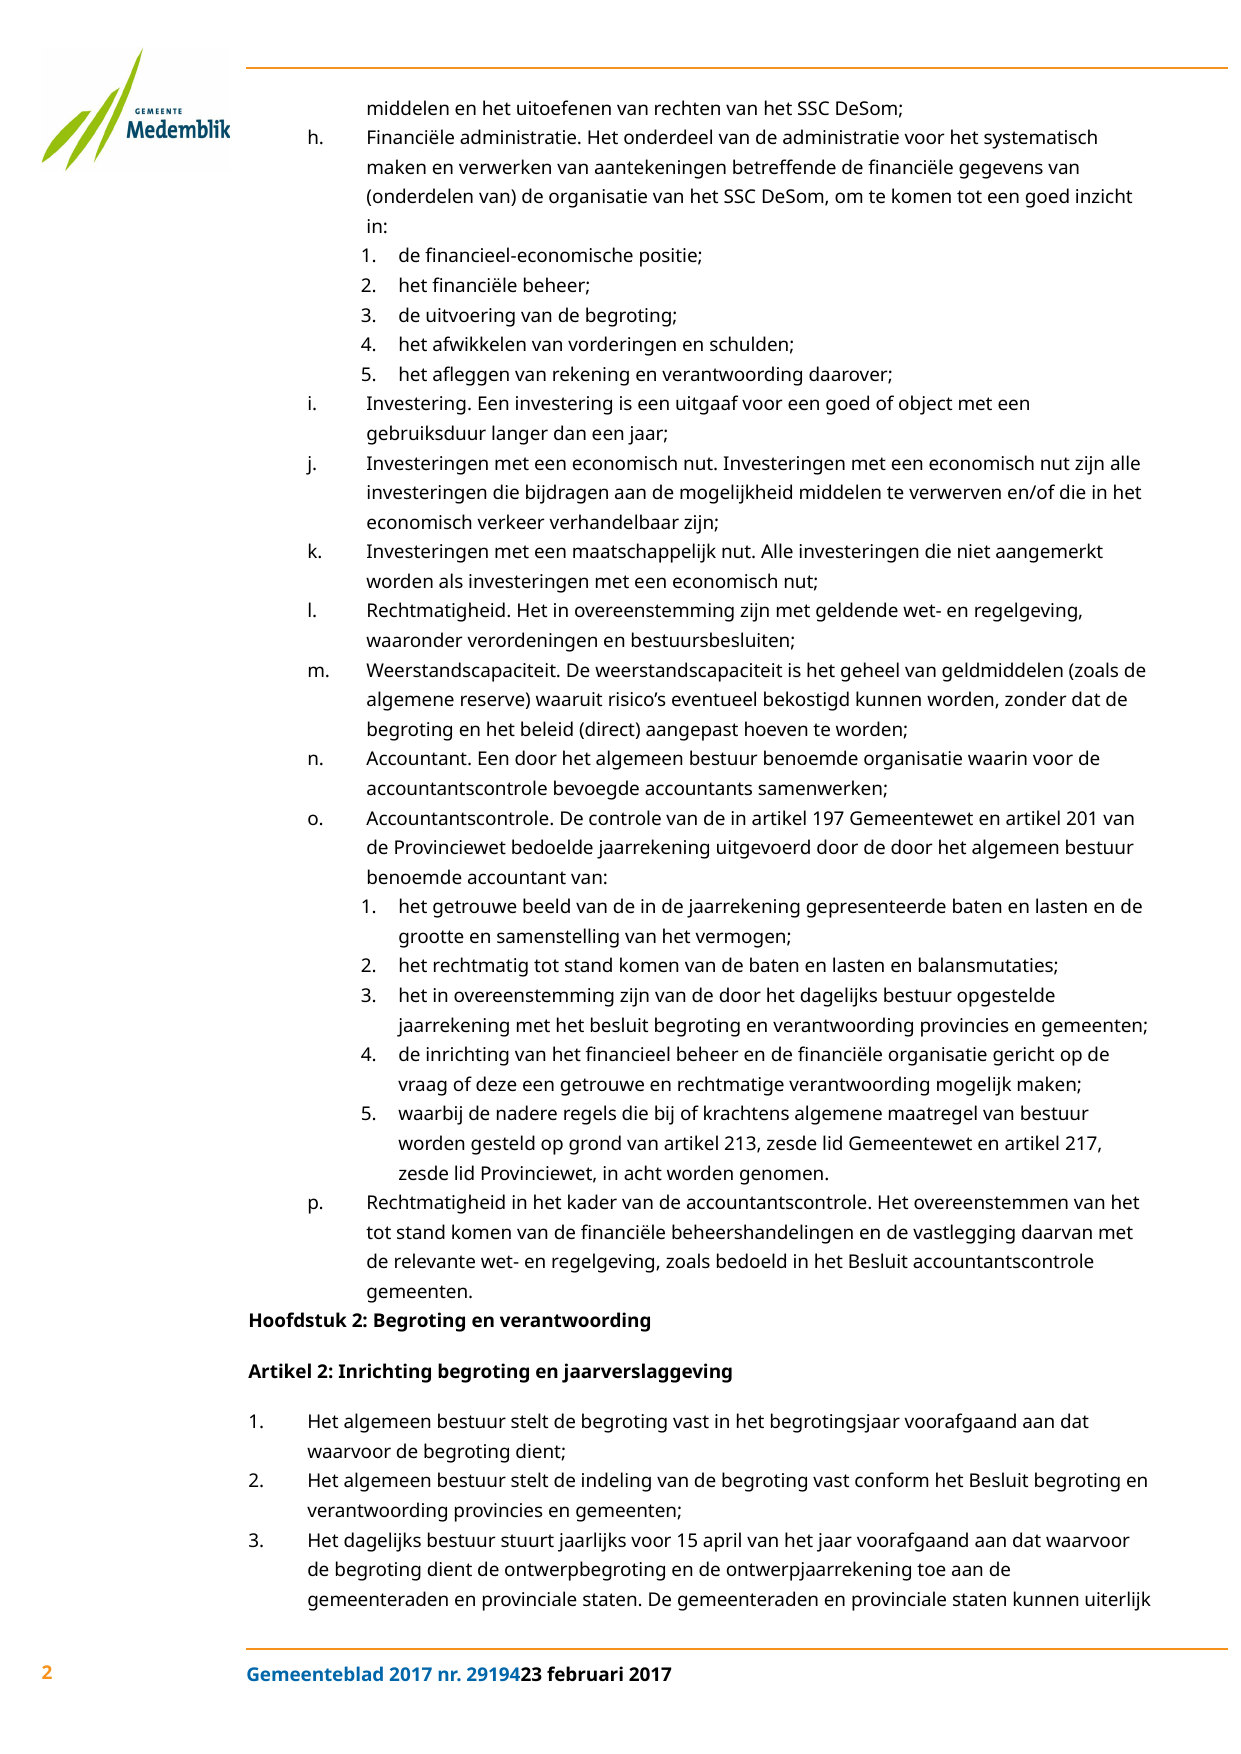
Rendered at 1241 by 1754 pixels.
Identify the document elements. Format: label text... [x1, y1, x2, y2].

list de uitvoering van de begroting; [361, 302, 1152, 328]
list het getrouwe beeld van de in de jaarrekening gepresenteerde baten en lasten en de grootte en samenstelling van het vermogen; [361, 893, 1152, 949]
list Investering. Een investering is een uitgaaf voor een goed of object met een gebruiksduur langer dan een jaar; [307, 391, 1152, 446]
list Rechtmatigheid in het kader van de accountantscontrole. Het overeenstemmen van het tot stand komen van de financiële beheershandelingen en de vastlegging daarvan met de relevante wet- en regelgeving, zoals bedoeld in het Besluit accountantscontrole gemeenten. [307, 1189, 1152, 1304]
text Hoofdstuk 2: Begroting en verantwoording [248, 1308, 1152, 1333]
list het financiële beheer; [361, 272, 1152, 298]
list middelen en het uitoefenen van rechten van het SSC DeSom; [307, 95, 1152, 121]
list Investeringen met een maatschappelijk nut. Alle investeringen die niet aangemerkt worden als investeringen met een economisch nut; [307, 538, 1152, 594]
picture [41, 47, 231, 172]
list het afwikkelen van vorderingen en schulden; [361, 331, 1152, 357]
list waarbij de nadere regels die bij of krachtens algemene maatregel van bestuur worden gesteld op grond van artikel 213, zesde lid Gemeentewet en artikel 217, zesde lid Provinciewet, in acht worden genomen. [361, 1101, 1152, 1186]
list Financiële administratie. Het onderdeel van de administratie voor het systematisch maken en verwerken van aantekeningen betreffende de financiële gegevens van (onderdelen van) de organisatie van het SSC DeSom, om te komen tot een goed inzicht in: [307, 124, 1152, 239]
list de inrichting van het financieel beheer en de financiële organisatie gericht op de vraag of deze een getrouwe en rechtmatige verantwoording mogelijk maken; [361, 1041, 1152, 1097]
list Weerstandscapaciteit. De weerstandscapaciteit is het geheel van geldmiddelen (zoals de algemene reserve) waaruit risico’s eventueel bekostigd kunnen worden, zonder dat de begroting en het beleid (direct) aangepast hoeven te worden; [307, 657, 1152, 742]
list Het dagelijks bestuur stuurt jaarlijks voor 15 april van het jaar voorafgaand aan dat waarvoor de begroting dient de ontwerpbegroting en de ontwerpjaarrekening toe aan de gemeenteraden en provinciale staten. De gemeenteraden en provinciale staten kunnen uiterlijk [248, 1527, 1152, 1612]
list Accountant. Een door het algemeen bestuur benoemde organisatie waarin voor de accountantscontrole bevoegde accountants samenwerken; [307, 746, 1152, 801]
list het afleggen van rekening en verantwoording daarover; [361, 361, 1152, 387]
list Investeringen met een economisch nut. Investeringen met een economisch nut zijn alle investeringen die bijdragen aan de mogelijkheid middelen te verwerven en/of die in het economisch verkeer verhandelbaar zijn; [307, 450, 1152, 535]
list het in overeenstemming zijn van de door het dagelijks bestuur opgestelde jaarrekening met het besluit begroting en verantwoording provincies en gemeenten; [361, 982, 1152, 1038]
list Het algemeen bestuur stelt de begroting vast in het begrotingsjaar voorafgaand aan dat waarvoor de begroting dient; [248, 1408, 1152, 1464]
list Rechtmatigheid. Het in overeenstemming zijn met geldende wet- en regelgeving, waaronder verordeningen en bestuursbesluiten; [307, 598, 1152, 653]
list Accountantscontrole. De controle van de in artikel 197 Gemeentewet en artikel 201 van de Provinciewet bedoelde jaarrekening uitgevoerd door de door het algemeen bestuur benoemde accountant van: [307, 805, 1152, 890]
list het rechtmatig tot stand komen van de baten en lasten en balansmutaties; [361, 953, 1152, 978]
text Artikel 2: Inrichting begroting en jaarverslaggeving [248, 1358, 1152, 1384]
list Het algemeen bestuur stelt de indeling van de begroting vast conform het Besluit begroting en verantwoording provincies en gemeenten; [248, 1468, 1152, 1523]
list de financieel-economische positie; [361, 243, 1152, 268]
